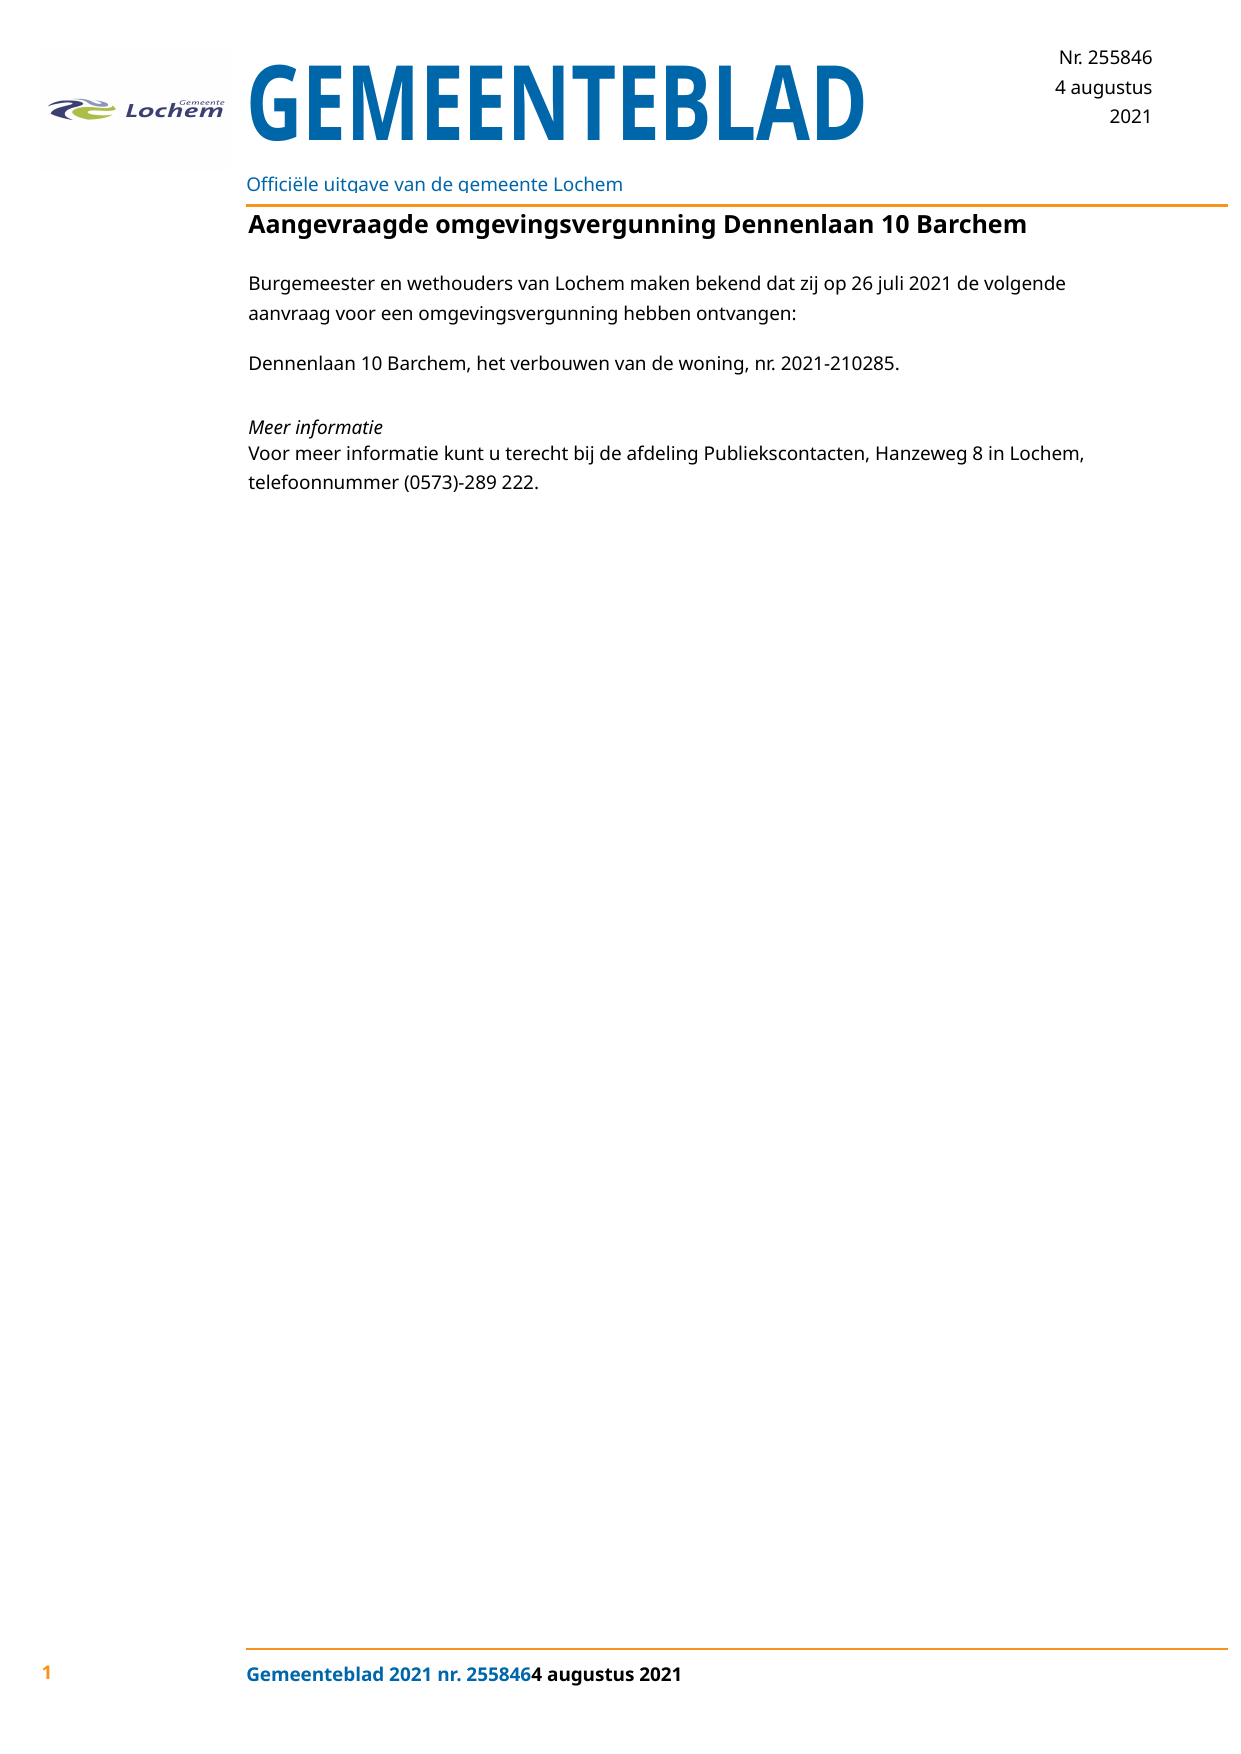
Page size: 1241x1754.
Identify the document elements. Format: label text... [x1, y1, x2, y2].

text Meer informatie [248, 414, 1152, 440]
text Voor meer informatie kunt u terecht bij de afdeling Publiekscontacten, Hanzeweg 8 in Lochem, telefoonnummer (0573)-289 222. [248, 440, 1152, 495]
picture [41, 47, 231, 172]
text Dennenlaan 10 Barchem, het verbouwen van de woning, nr. 2021-210285. [248, 350, 1152, 376]
text Burgemeester en wethouders van Lochem maken bekend dat zij op 26 juli 2021 de volgende aanvraag voor een omgevingsvergunning hebben ontvangen: [248, 270, 1152, 326]
text Aangevraagde omgevingsvergunning Dennenlaan 10 Barchem [248, 207, 1152, 241]
